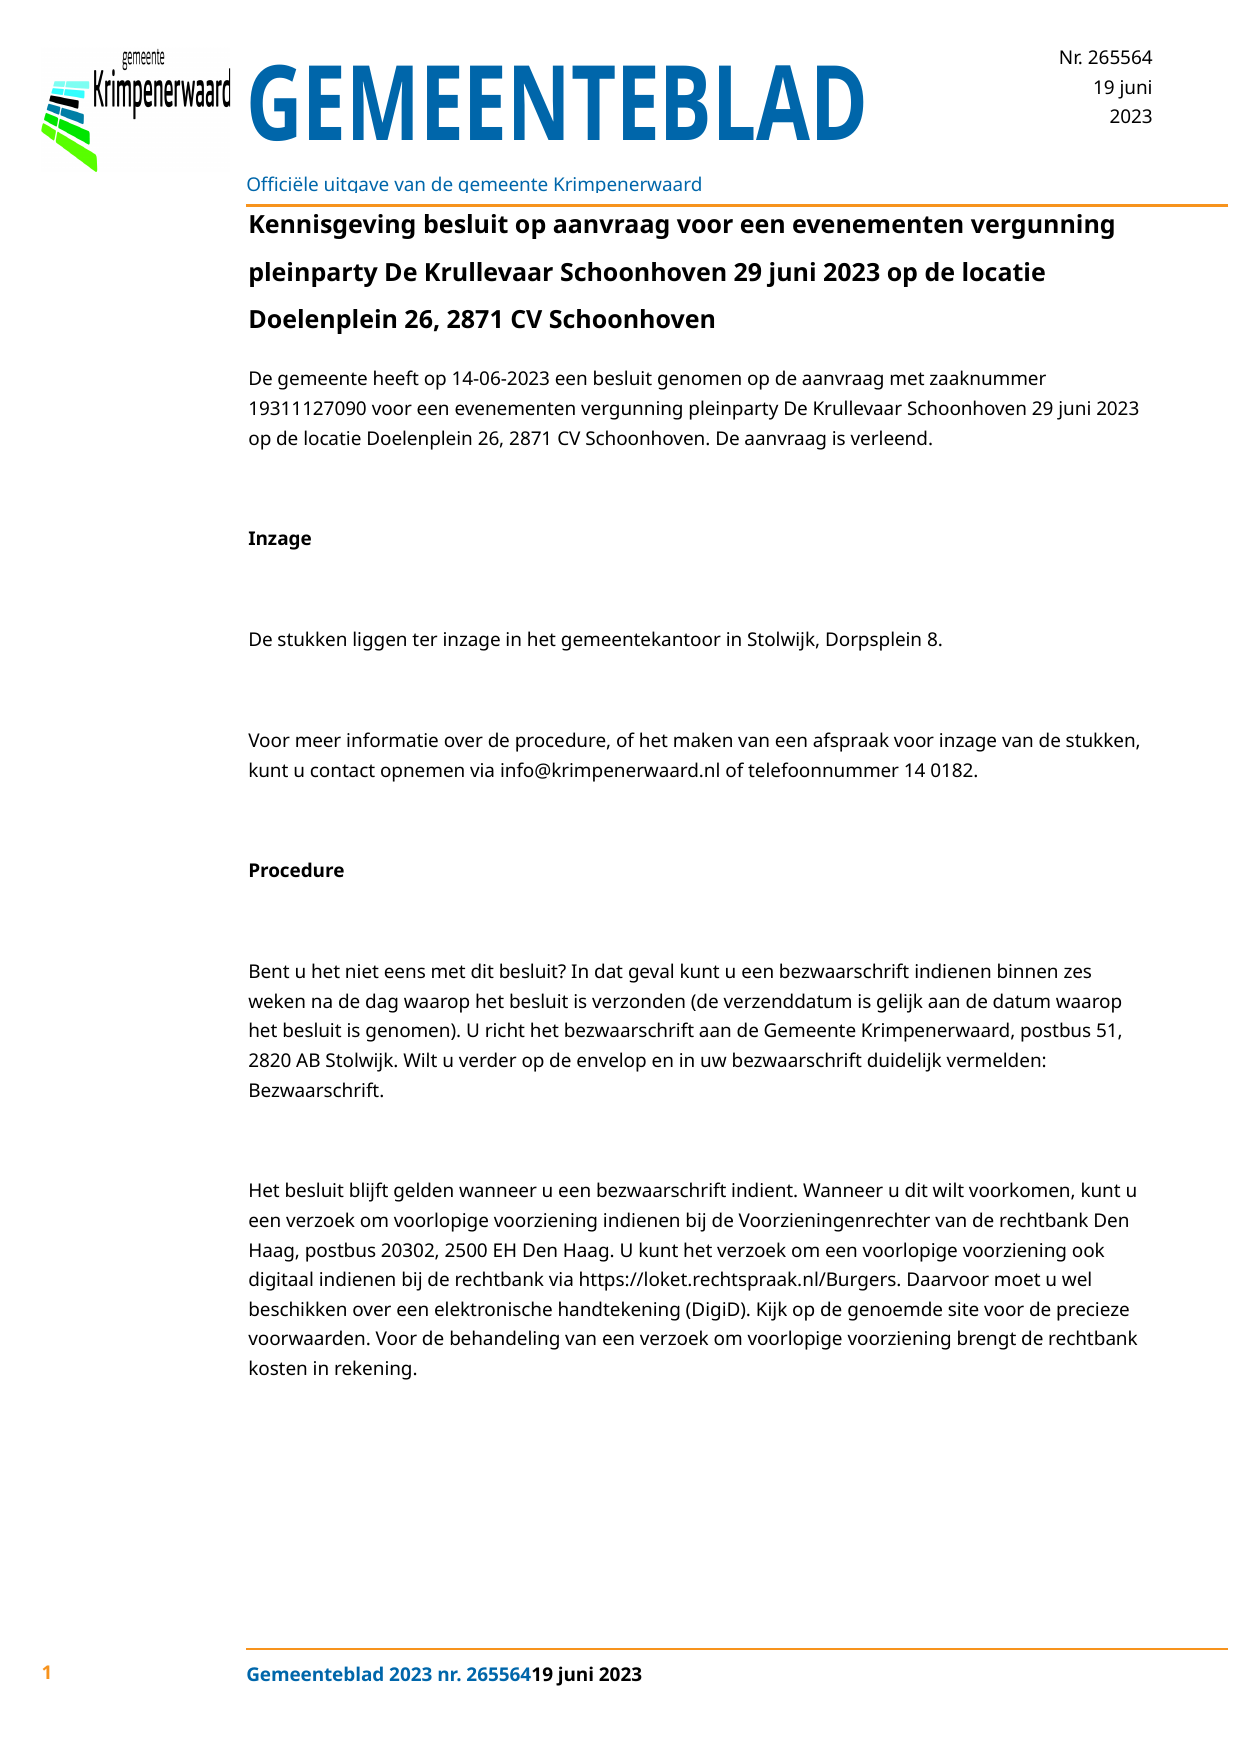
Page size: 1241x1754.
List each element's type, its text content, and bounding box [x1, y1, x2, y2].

text Bent u het niet eens met dit besluit? In dat geval kunt u een bezwaarschrift indienen binnen zes weken na de dag waarop het besluit is verzonden (de verzenddatum is gelijk aan de datum waarop het besluit is genomen). U richt het bezwaarschrift aan de Gemeente Krimpenerwaard, postbus 51, 2820 AB Stolwijk. Wilt u verder op de envelop en in uw bezwaarschrift duidelijk vermelden: Bezwaarschrift. [248, 958, 1152, 1102]
picture [41, 47, 231, 172]
text Voor meer informatie over de procedure, of het maken van een afspraak voor inzage van de stukken, kunt u contact opnemen via info@krimpenerwaard.nl of telefoonnummer 14 0182. [248, 727, 1152, 782]
text De stukken liggen ter inzage in het gemeentekantoor in Stolwijk, Dorpsplein 8. [248, 626, 1152, 652]
text Procedure [248, 858, 1152, 883]
text Kennisgeving besluit op aanvraag voor een evenementen vergunning pleinparty De Krullevaar Schoonhoven 29 juni 2023 op de locatie Doelenplein 26, 2871 CV Schoonhoven [248, 207, 1152, 336]
text Inzage [248, 526, 1152, 551]
text Het besluit blijft gelden wanneer u een bezwaarschrift indient. Wanneer u dit wilt voorkomen, kunt u een verzoek om voorlopige voorziening indienen bij de Voorzieningenrechter van de rechtbank Den Haag, postbus 20302, 2500 EH Den Haag. U kunt het verzoek om een voorlopige voorziening ook digitaal indienen bij de rechtbank via https://loket.rechtspraak.nl/Burgers. Daarvoor moet u wel beschikken over een elektronische handtekening (DigiD). Kijk op de genoemde site voor de precieze voorwaarden. Voor de behandeling van een verzoek om voorlopige voorziening brengt de rechtbank kosten in rekening. [248, 1178, 1152, 1381]
text De gemeente heeft op 14-06-2023 een besluit genomen op de aanvraag met zaaknummer 19311127090 voor een evenementen vergunning pleinparty De Krullevaar Schoonhoven 29 juni 2023 op de locatie Doelenplein 26, 2871 CV Schoonhoven. De aanvraag is verleend. [248, 366, 1152, 450]
